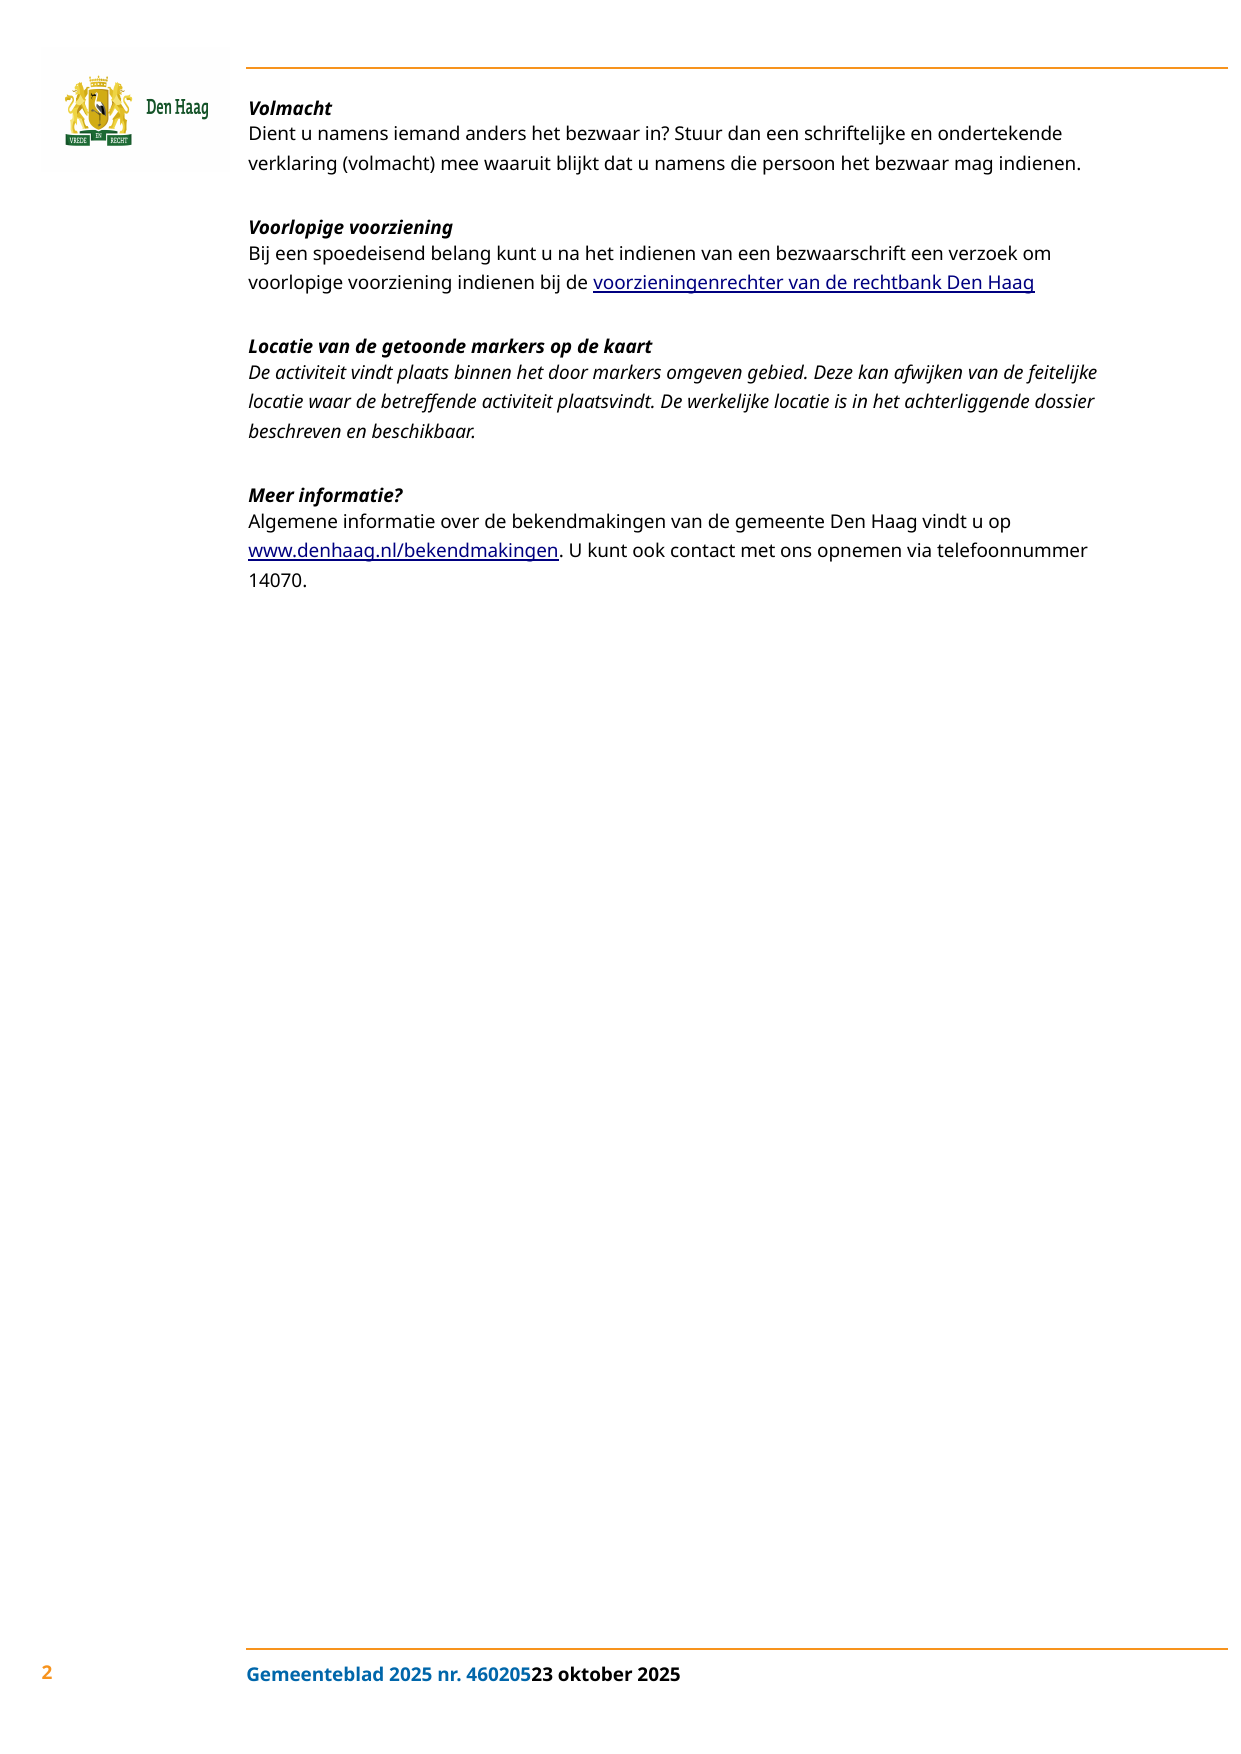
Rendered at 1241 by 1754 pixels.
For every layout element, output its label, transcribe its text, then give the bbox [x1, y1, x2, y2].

text Voorlopige voorziening [248, 214, 1152, 240]
text Algemene informatie over de bekendmakingen van de gemeente Den Haag vindt u op www.denhaag.nl/bekendmakingen. U kunt ook contact met ons opnemen via telefoonnummer 14070. [248, 508, 1152, 593]
text Meer informatie? [248, 482, 1152, 508]
text Locatie van de getoonde markers op de kaart [248, 333, 1152, 359]
picture [41, 47, 231, 172]
text Bij een spoedeisend belang kunt u na het indienen van een bezwaarschrift een verzoek om voorlopige voorziening indienen bij de voorzieningenrechter van de rechtbank Den Haag [248, 240, 1152, 295]
text Dient u namens iemand anders het bezwaar in? Stuur dan een schriftelijke en ondertekende verklaring (volmacht) mee waaruit blijkt dat u namens die persoon het bezwaar mag indienen. [248, 121, 1152, 176]
text Volmacht [248, 95, 1152, 121]
text De activiteit vindt plaats binnen het door markers omgeven gebied. Deze kan afwijken van de feitelijke locatie waar de betreffende activiteit plaatsvindt. De werkelijke locatie is in het achterliggende dossier beschreven en beschikbaar. [248, 359, 1152, 444]
